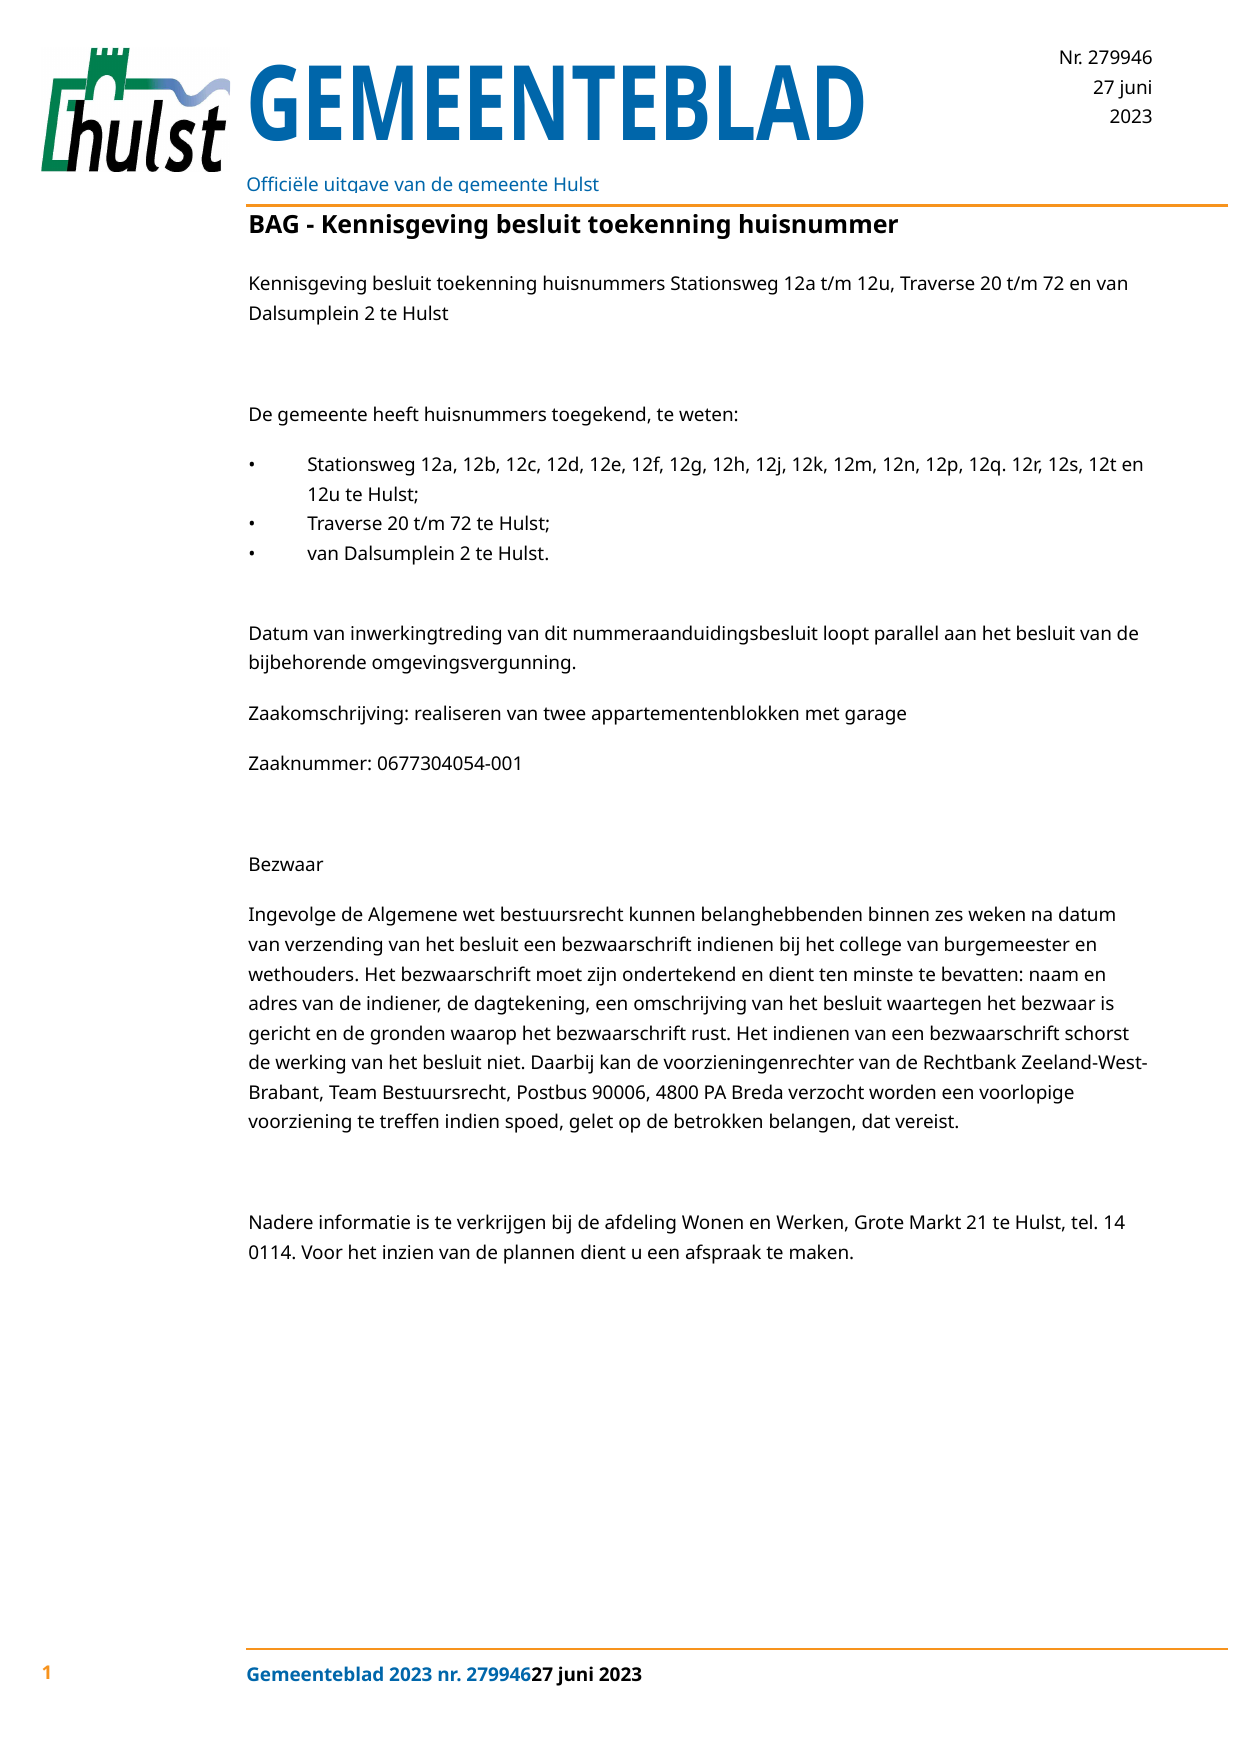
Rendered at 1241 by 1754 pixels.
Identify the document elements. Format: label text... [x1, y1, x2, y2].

list Traverse 20 t/m 72 te Hulst; [248, 510, 1152, 536]
text Bezwaar [248, 851, 1152, 877]
list Stationsweg 12a, 12b, 12c, 12d, 12e, 12f, 12g, 12h, 12j, 12k, 12m, 12n, 12p, 12q. 12r, 12s, 12t en 12u te Hulst; [248, 451, 1152, 506]
text Kennisgeving besluit toekenning huisnummers Stationsweg 12a t/m 12u, Traverse 20 t/m 72 en van Dalsumplein 2 te Hulst [248, 270, 1152, 326]
picture [41, 47, 231, 172]
text De gemeente heeft huisnummers toegekend, te weten: [248, 401, 1152, 426]
text Datum van inwerkingtreding van dit nummeraanduidingsbesluit loopt parallel aan het besluit van de bijbehorende omgevingsvergunning. [248, 620, 1152, 675]
text BAG - Kennisgeving besluit toekenning huisnummer [248, 207, 1152, 241]
text Zaakomschrijving: realiseren van twee appartementenblokken met garage [248, 700, 1152, 726]
list van Dalsumplein 2 te Hulst. [248, 540, 1152, 566]
text Ingevolge de Algemene wet bestuursrecht kunnen belanghebbenden binnen zes weken na datum van verzending van het besluit een bezwaarschrift indienen bij het college van burgemeester en wethouders. Het bezwaarschrift moet zijn ondertekend en dient ten minste te bevatten: naam en adres van de indiener, de dagtekening, een omschrijving van het besluit waartegen het bezwaar is gericht en de gronden waarop het bezwaarschrift rust. Het indienen van een bezwaarschrift schorst de werking van het besluit niet. Daarbij kan de voorzieningenrechter van de Rechtbank Zeeland-West-Brabant, Team Bestuursrecht, Postbus 90006, 4800 PA Breda verzocht worden een voorlopige voorziening te treffen indien spoed, gelet op de betrokken belangen, dat vereist. [248, 902, 1152, 1134]
text Nadere informatie is te verkrijgen bij de afdeling Wonen en Werken, Grote Markt 21 te Hulst, tel. 14 0114. Voor het inzien van de plannen dient u een afspraak te maken. [248, 1209, 1152, 1265]
text Zaaknummer: 0677304054-001 [248, 750, 1152, 776]
